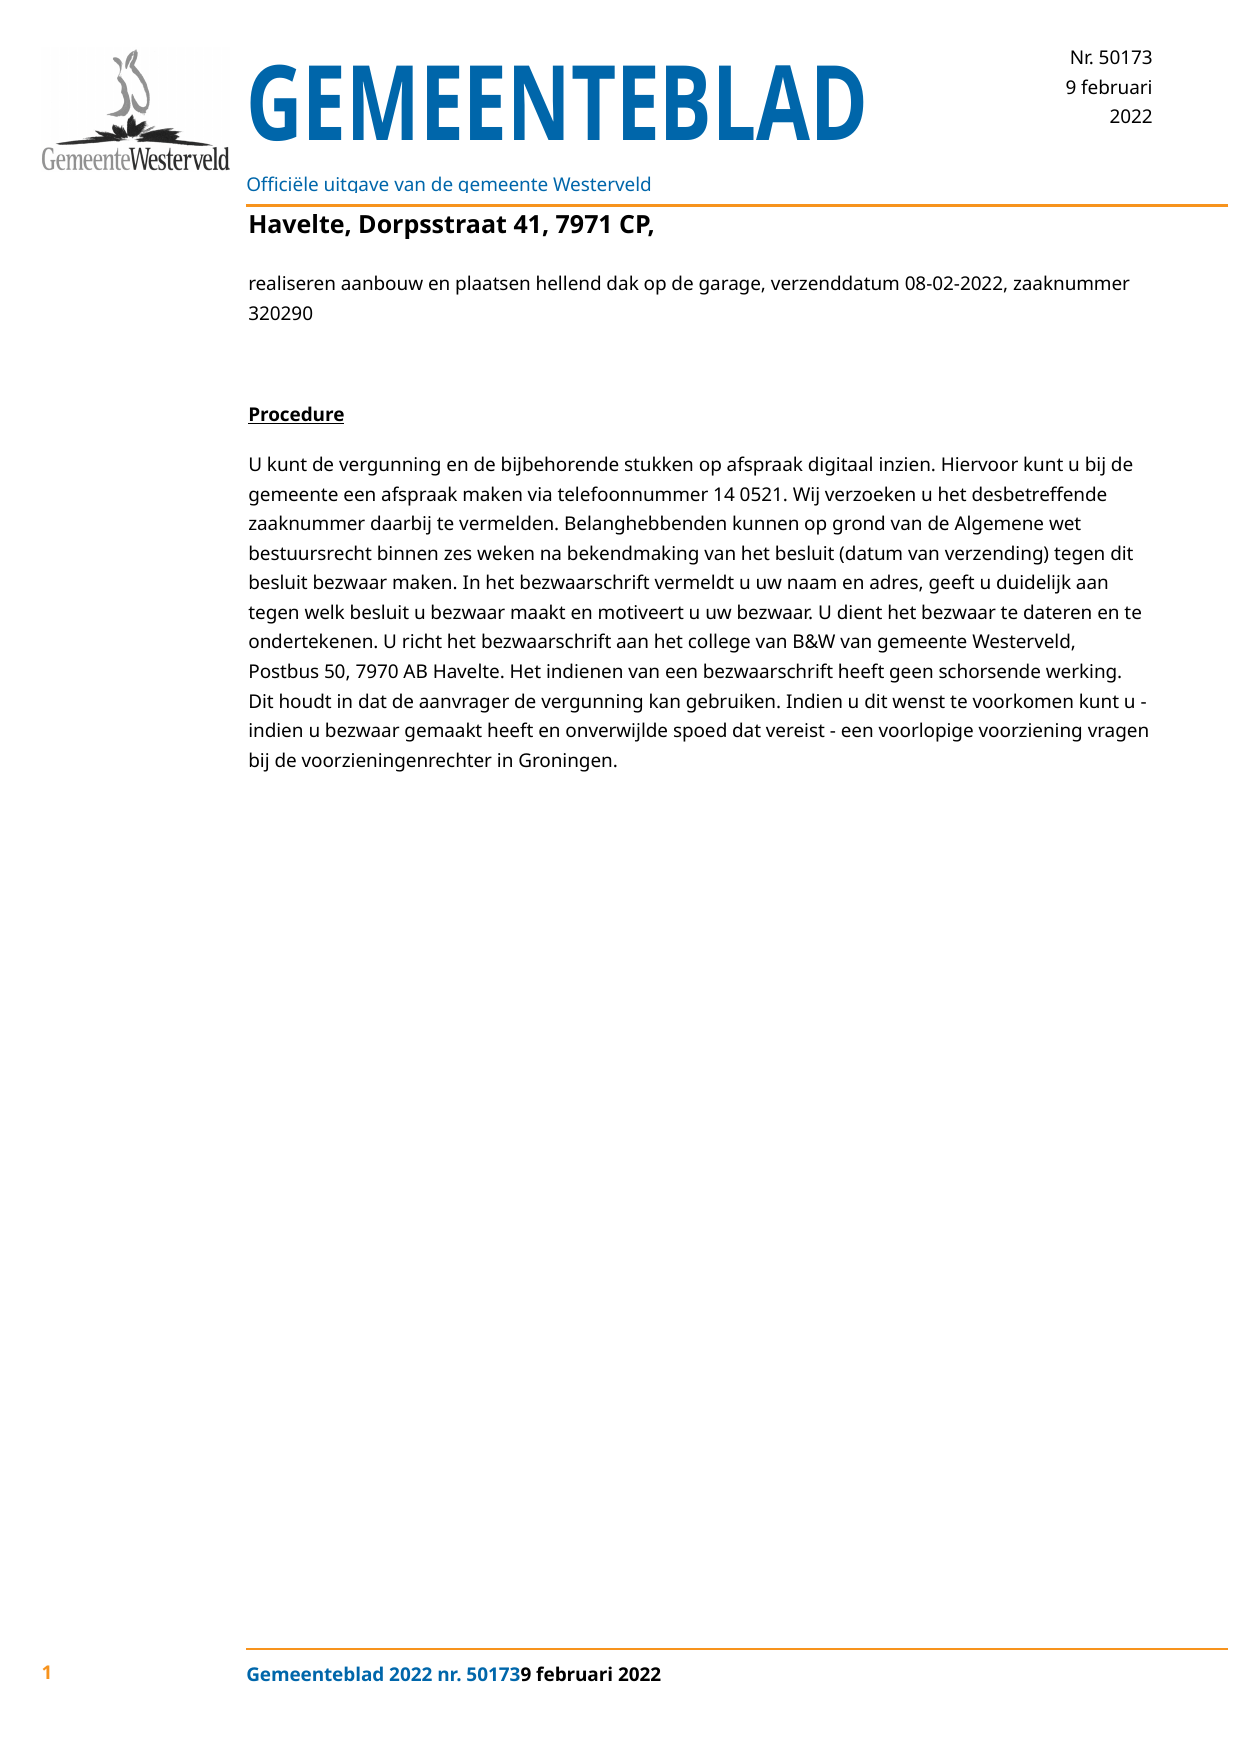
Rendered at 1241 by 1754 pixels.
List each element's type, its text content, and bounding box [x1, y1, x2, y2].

text Procedure [248, 401, 1152, 426]
picture [41, 47, 231, 172]
text realiseren aanbouw en plaatsen hellend dak op de garage, verzenddatum 08-02-2022, zaaknummer 320290 [248, 270, 1152, 326]
text U kunt de vergunning en de bijbehorende stukken op afspraak digitaal inzien. Hiervoor kunt u bij de gemeente een afspraak maken via telefoonnummer 14 0521. Wij verzoeken u het desbetreffende zaaknummer daarbij te vermelden. Belanghebbenden kunnen op grond van de Algemene wet bestuursrecht binnen zes weken na bekendmaking van het besluit (datum van verzending) tegen dit besluit bezwaar maken. In het bezwaarschrift vermeldt u uw naam en adres, geeft u duidelijk aan tegen welk besluit u bezwaar maakt en motiveert u uw bezwaar. U dient het bezwaar te dateren en te ondertekenen. U richt het bezwaarschrift aan het college van B&W van gemeente Westerveld, Postbus 50, 7970 AB Havelte. Het indienen van een bezwaarschrift heeft geen schorsende werking. Dit houdt in dat de aanvrager de vergunning kan gebruiken. Indien u dit wenst te voorkomen kunt u - indien u bezwaar gemaakt heeft en onverwijlde spoed dat vereist - een voorlopige voorziening vragen bij de voorzieningenrechter in Groningen. [248, 451, 1152, 773]
text Havelte, Dorpsstraat 41, 7971 CP, [248, 207, 1152, 241]
